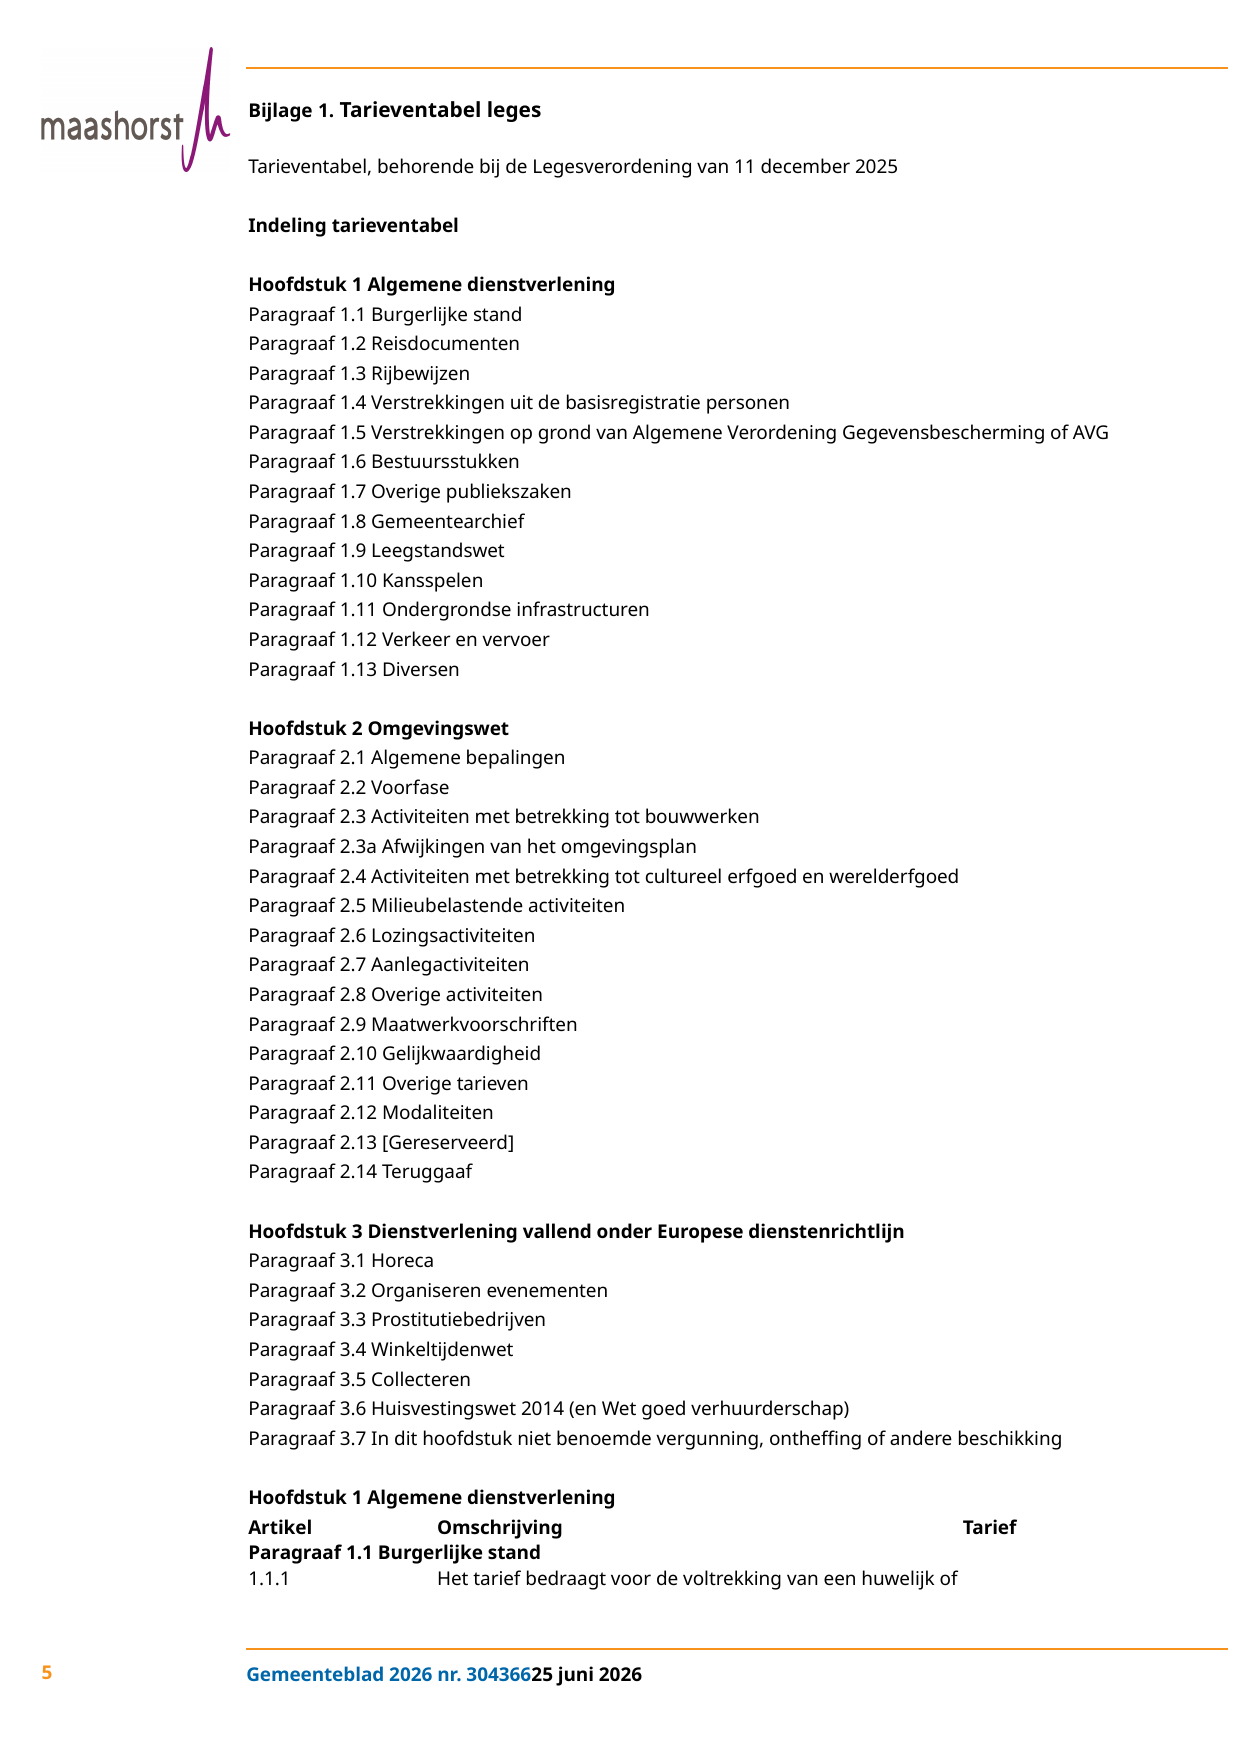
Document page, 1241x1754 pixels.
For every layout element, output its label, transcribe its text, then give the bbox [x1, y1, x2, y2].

text Paragraaf 2.8 Overige activiteiten [248, 981, 1152, 1007]
text Tarieventabel, behorende bij de Legesverordening van 11 december 2025 [248, 153, 1152, 179]
text Paragraaf 1.9 Leegstandswet [248, 537, 1152, 563]
text Paragraaf 2.2 Voorfase [248, 774, 1152, 800]
text Paragraaf 1.8 Gemeentearchief [248, 508, 1152, 534]
text Indeling tarieventabel [248, 212, 1152, 238]
text Bijlage 1. Tarieventabel leges [248, 95, 1152, 123]
text Paragraaf 3.7 In dit hoofdstuk niet benoemde vergunning, ontheffing of andere beschikking [248, 1425, 1152, 1451]
text Paragraaf 3.6 Huisvestingswet 2014 (en Wet goed verhuurderschap) [248, 1395, 1152, 1421]
text Paragraaf 2.10 Gelijkwaardigheid [248, 1040, 1152, 1066]
text Paragraaf 2.3 Activiteiten met betrekking tot bouwwerken [248, 804, 1152, 829]
text Paragraaf 2.3a Afwijkingen van het omgevingsplan [248, 833, 1152, 859]
text Paragraaf 2.1 Algemene bepalingen [248, 744, 1152, 770]
text Paragraaf 3.1 Horeca [248, 1247, 1152, 1273]
text Paragraaf 2.5 Milieubelastende activiteiten [248, 892, 1152, 918]
text Paragraaf 2.7 Aanlegactiviteiten [248, 952, 1152, 977]
text Hoofdstuk 2 Omgevingswet [248, 715, 1152, 741]
text Paragraaf 2.9 Maatwerkvoorschriften [248, 1011, 1152, 1037]
text Paragraaf 1.11 Ondergrondse infrastructuren [248, 597, 1152, 622]
text Paragraaf 2.12 Modaliteiten [248, 1099, 1152, 1125]
table_cell Paragraaf 1.1 Burgerlijke stand [248, 1540, 1152, 1565]
text Paragraaf 1.7 Overige publiekszaken [248, 478, 1152, 504]
text Paragraaf 3.5 Collecteren [248, 1366, 1152, 1392]
table_cell Het tarief bedraagt voor de voltrekking van een huwelijk of [437, 1565, 963, 1591]
text Paragraaf 1.1 Burgerlijke stand [248, 301, 1152, 327]
text Paragraaf 2.14 Teruggaaf [248, 1159, 1152, 1184]
text Paragraaf 2.4 Activiteiten met betrekking tot cultureel erfgoed en werelderfgoed [248, 863, 1152, 889]
table_header Artikel [248, 1514, 437, 1539]
text Paragraaf 1.6 Bestuursstukken [248, 449, 1152, 474]
text Paragraaf 3.2 Organiseren evenementen [248, 1277, 1152, 1303]
text Paragraaf 1.10 Kansspelen [248, 567, 1152, 593]
text Hoofdstuk 1 Algemene dienstverlening [248, 1484, 1152, 1510]
text Paragraaf 1.2 Reisdocumenten [248, 330, 1152, 356]
text Paragraaf 1.3 Rijbewijzen [248, 360, 1152, 386]
table_header Omschrijving [437, 1514, 963, 1539]
text Paragraaf 1.12 Verkeer en vervoer [248, 626, 1152, 652]
text Hoofdstuk 1 Algemene dienstverlening [248, 271, 1152, 297]
text Paragraaf 1.4 Verstrekkingen uit de basisregistratie personen [248, 389, 1152, 415]
text Paragraaf 1.13 Diversen [248, 656, 1152, 682]
text Paragraaf 3.3 Prostitutiebedrijven [248, 1307, 1152, 1332]
text Paragraaf 1.5 Verstrekkingen op grond van Algemene Verordening Gegevensbescherming of AVG [248, 419, 1152, 445]
text Paragraaf 2.6 Lozingsactiviteiten [248, 922, 1152, 948]
text Paragraaf 3.4 Winkeltijdenwet [248, 1336, 1152, 1362]
text Paragraaf 2.13 [Gereserveerd] [248, 1129, 1152, 1155]
table_cell [963, 1565, 1152, 1591]
picture [41, 47, 231, 172]
table_cell 1.1.1 [248, 1565, 437, 1591]
table_header Tarief [963, 1514, 1152, 1539]
text Paragraaf 2.11 Overige tarieven [248, 1070, 1152, 1096]
text Hoofdstuk 3 Dienstverlening vallend onder Europese dienstenrichtlijn [248, 1218, 1152, 1244]
